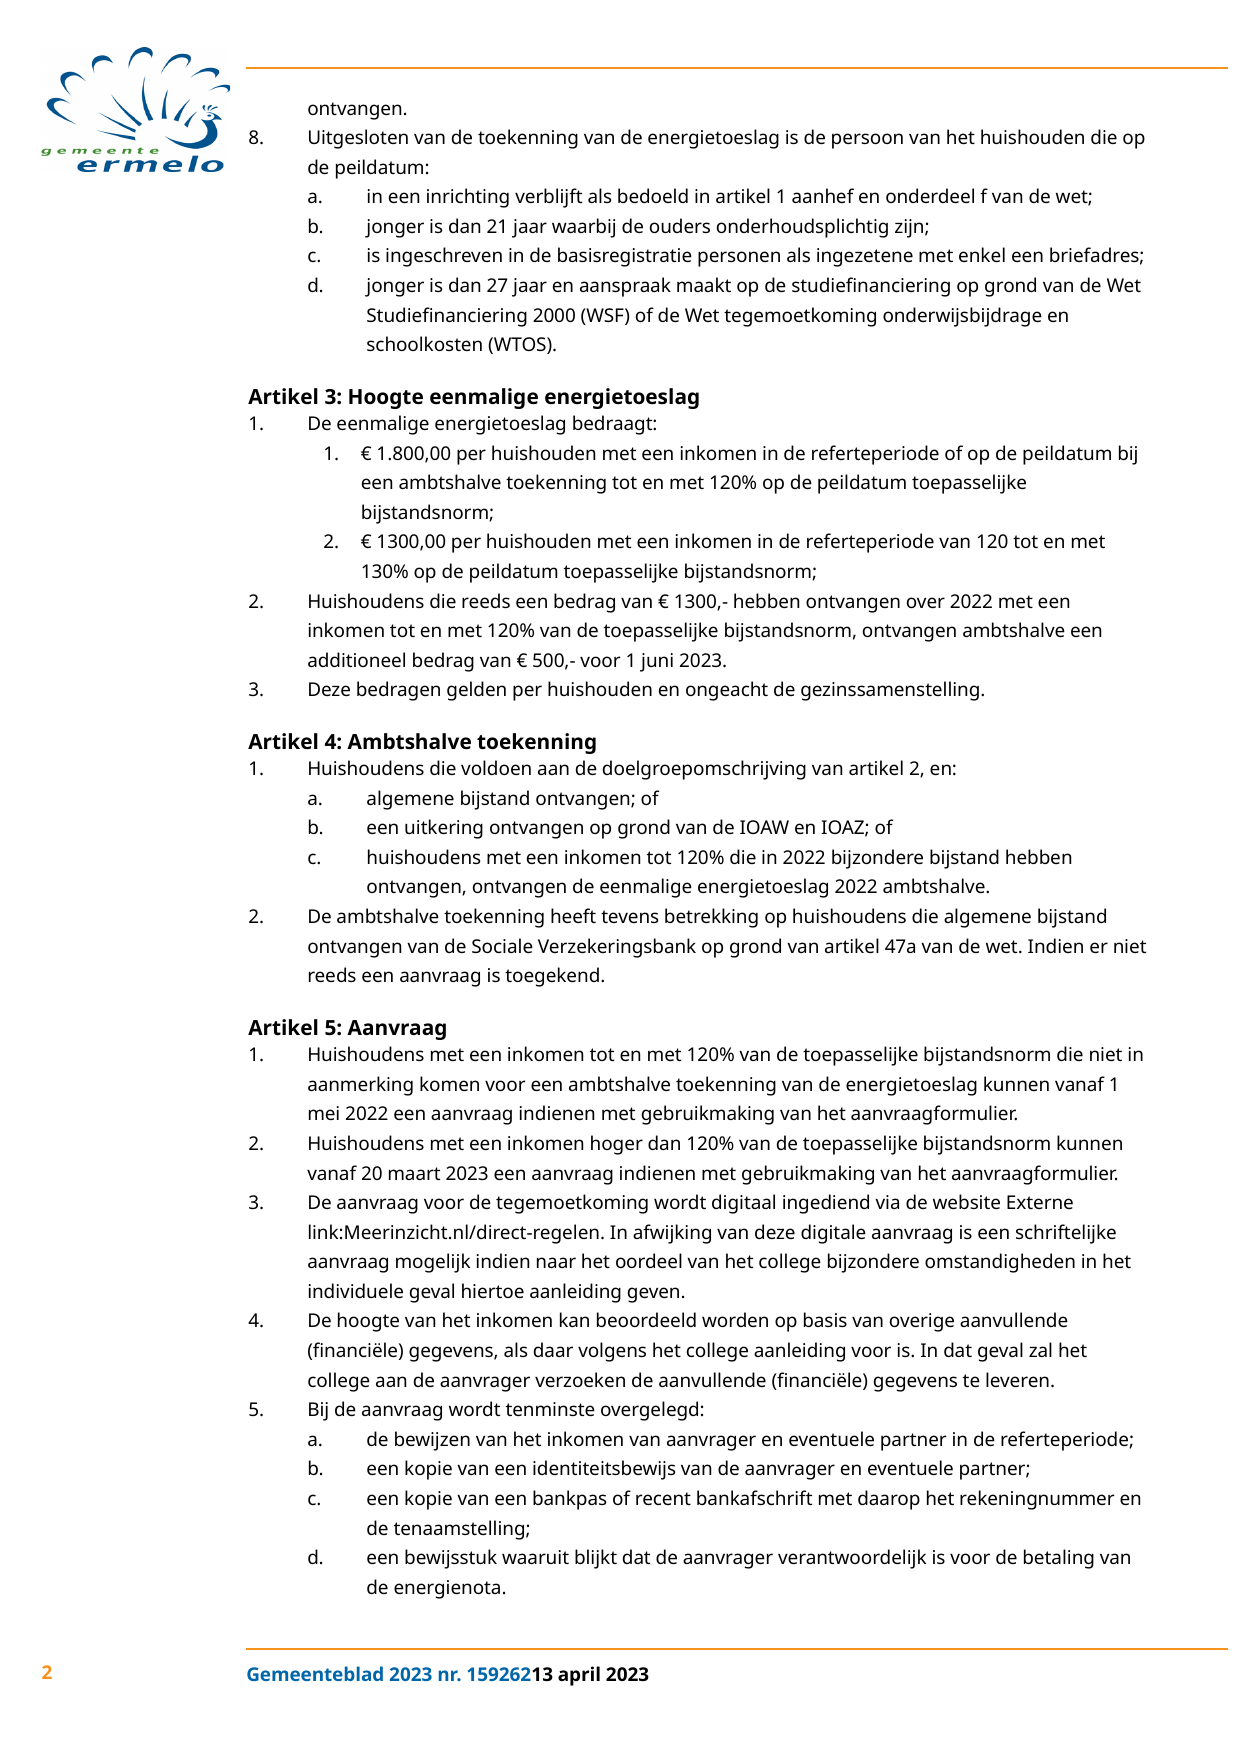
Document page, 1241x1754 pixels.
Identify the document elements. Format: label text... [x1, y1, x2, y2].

list Huishoudens die reeds een bedrag van € 1300,- hebben ontvangen over 2022 met een inkomen tot en met 120% van de toepasselijke bijstandsnorm, ontvangen ambtshalve een additioneel bedrag van € 500,- voor 1 juni 2023. [248, 588, 1152, 673]
picture [41, 47, 231, 172]
list is ingeschreven in de basisregistratie personen als ingezetene met enkel een briefadres; [307, 243, 1152, 268]
list de bewijzen van het inkomen van aanvrager en eventuele partner in de referteperiode; [307, 1426, 1152, 1452]
list Huishoudens met een inkomen hoger dan 120% van de toepasselijke bijstandsnorm kunnen vanaf 20 maart 2023 een aanvraag indienen met gebruikmaking van het aanvraagformulier. [248, 1130, 1152, 1185]
list € 1300,00 per huishouden met een inkomen in de referteperiode van 120 tot en met 130% op de peildatum toepasselijke bijstandsnorm; [323, 529, 1152, 584]
text Artikel 4: Ambtshalve toekenning [248, 727, 1152, 755]
list De eenmalige energietoeslag bedraagt: [248, 410, 1152, 436]
list in een inrichting verblijft als bedoeld in artikel 1 aanhef en onderdeel f van de wet; [307, 183, 1152, 209]
list huishoudens met een inkomen tot 120% die in 2022 bijzondere bijstand hebben ontvangen, ontvangen de eenmalige energietoeslag 2022 ambtshalve. [307, 844, 1152, 899]
list jonger is dan 27 jaar en aanspraak maakt op de studiefinanciering op grond van de Wet Studiefinanciering 2000 (WSF) of de Wet tegemoetkoming onderwijsbijdrage en schoolkosten (WTOS). [307, 272, 1152, 357]
list Huishoudens met een inkomen tot en met 120% van de toepasselijke bijstandsnorm die niet in aanmerking komen voor een ambtshalve toekenning van de energietoeslag kunnen vanaf 1 mei 2022 een aanvraag indienen met gebruikmaking van het aanvraagformulier. [248, 1041, 1152, 1126]
list ontvangen. [248, 95, 1152, 121]
list een uitkering ontvangen op grond van de IOAW en IOAZ; of [307, 814, 1152, 840]
list De aanvraag voor de tegemoetkoming wordt digitaal ingediend via de website Externe link:Meerinzicht.nl/direct-regelen. In afwijking van deze digitale aanvraag is een schriftelijke aanvraag mogelijk indien naar het oordeel van het college bijzondere omstandigheden in het individuele geval hiertoe aanleiding geven. [248, 1189, 1152, 1304]
list algemene bijstand ontvangen; of [307, 785, 1152, 811]
list een kopie van een identiteitsbewijs van de aanvrager en eventuele partner; [307, 1456, 1152, 1481]
list Uitgesloten van de toekenning van de energietoeslag is de persoon van het huishouden die op de peildatum: [248, 124, 1152, 180]
list De ambtshalve toekenning heeft tevens betrekking op huishoudens die algemene bijstand ontvangen van de Sociale Verzekeringsbank op grond van artikel 47a van de wet. Indien er niet reeds een aanvraag is toegekend. [248, 903, 1152, 988]
text Artikel 5: Aanvraag [248, 1013, 1152, 1041]
list De hoogte van het inkomen kan beoordeeld worden op basis van overige aanvullende (financiële) gegevens, als daar volgens het college aanleiding voor is. In dat geval zal het college aan de aanvrager verzoeken de aanvullende (financiële) gegevens te leveren. [248, 1308, 1152, 1392]
list een bewijsstuk waaruit blijkt dat de aanvrager verantwoordelijk is voor de betaling van de energienota. [307, 1544, 1152, 1599]
list Deze bedragen gelden per huishouden en ongeacht de gezinssamenstelling. [248, 677, 1152, 702]
list een kopie van een bankpas of recent bankafschrift met daarop het rekeningnummer en de tenaamstelling; [307, 1485, 1152, 1540]
list jonger is dan 21 jaar waarbij de ouders onderhoudsplichtig zijn; [307, 213, 1152, 239]
list Huishoudens die voldoen aan de doelgroepomschrijving van artikel 2, en: [248, 755, 1152, 781]
text Artikel 3: Hoogte eenmalige energietoeslag [248, 382, 1152, 410]
list € 1.800,00 per huishouden met een inkomen in de referteperiode of op de peildatum bij een ambtshalve toekenning tot en met 120% op de peildatum toepasselijke bijstandsnorm; [323, 440, 1152, 525]
list Bij de aanvraag wordt tenminste overgelegd: [248, 1396, 1152, 1422]
